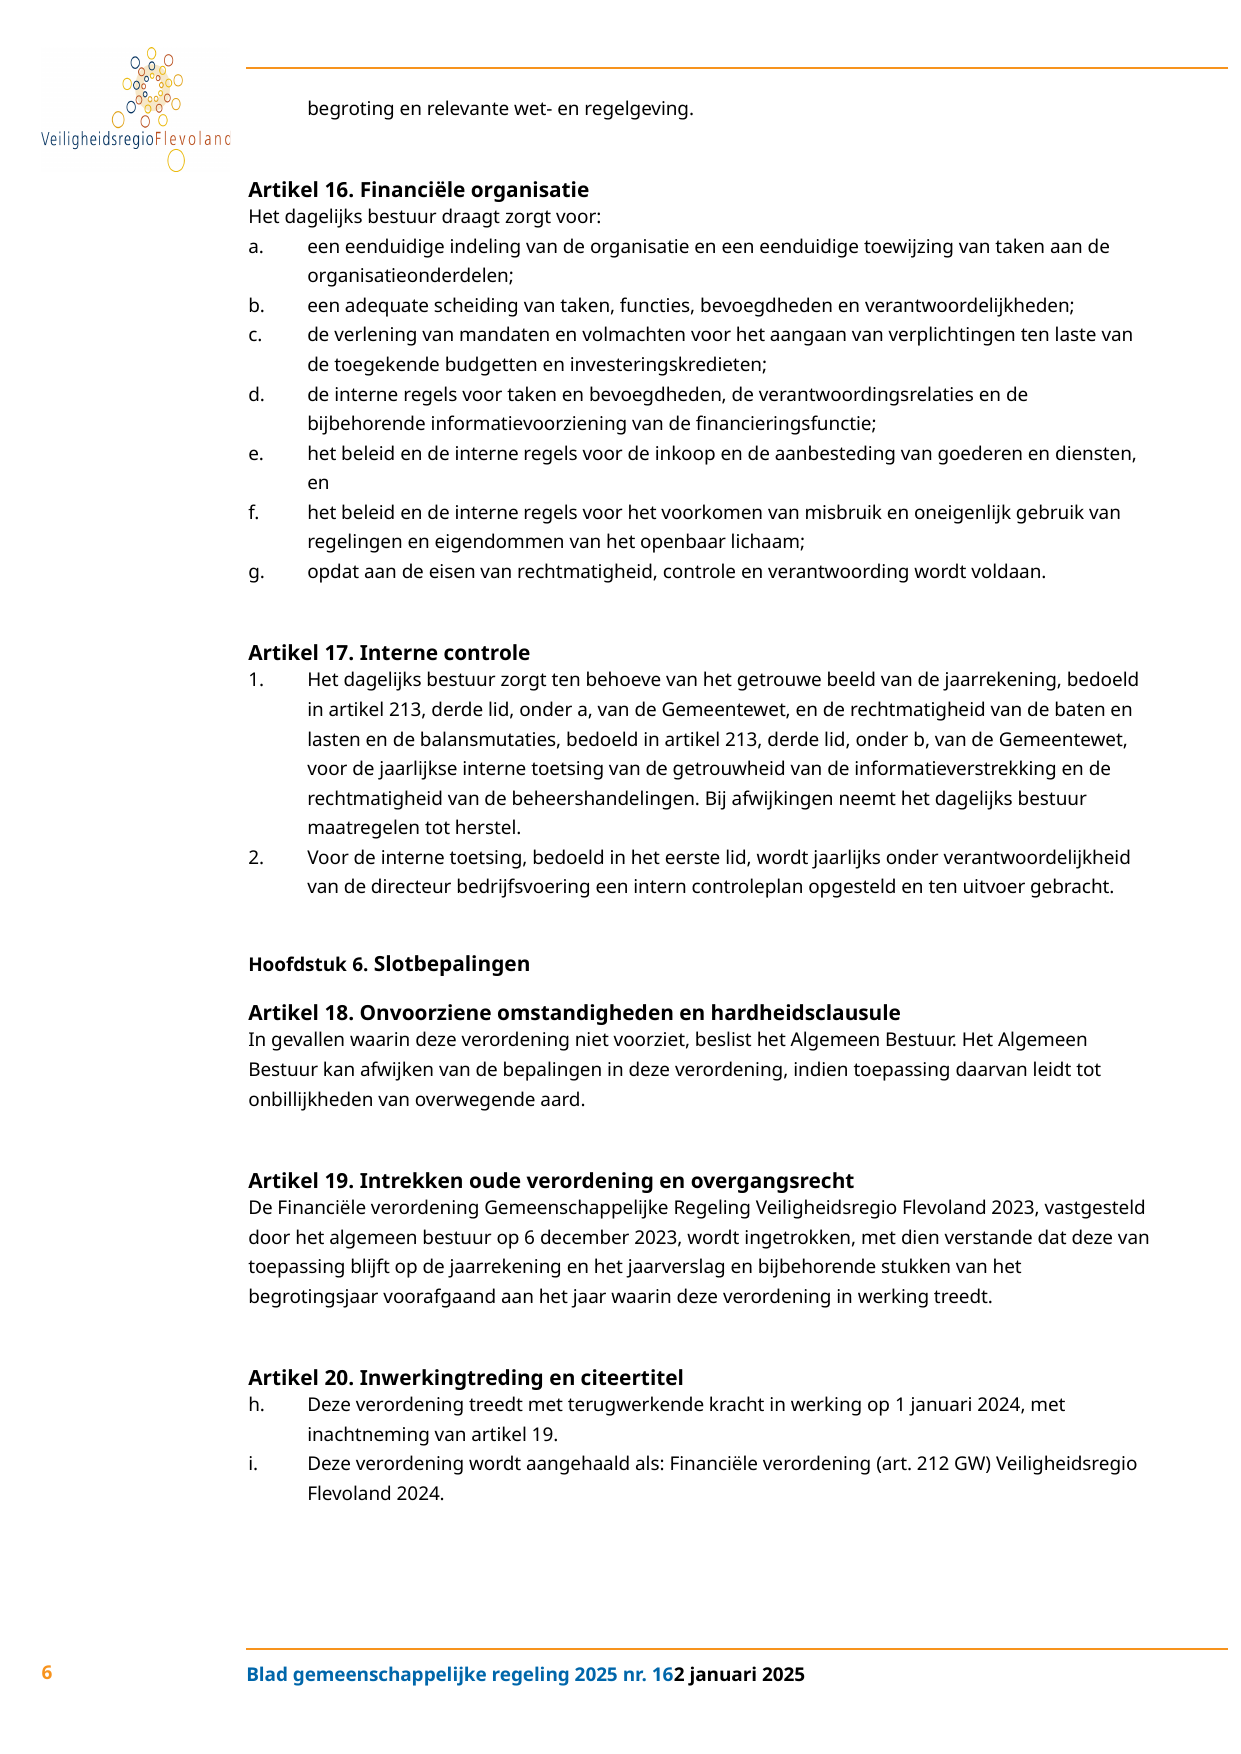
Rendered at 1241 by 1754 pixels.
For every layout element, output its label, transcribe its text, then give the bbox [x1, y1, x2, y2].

text In gevallen waarin deze verordening niet voorziet, beslist het Algemeen Bestuur. Het Algemeen Bestuur kan afwijken van de bepalingen in deze verordening, indien toepassing daarvan leidt tot onbillijkheden van overwegende aard. [248, 1027, 1152, 1112]
list Deze verordening treedt met terugwerkende kracht in werking op 1 januari 2024, met inachtneming van artikel 19. [248, 1391, 1152, 1447]
text Artikel 19. Intrekken oude verordening en overgangsrecht [248, 1166, 1152, 1194]
text Artikel 16. Financiële organisatie [248, 175, 1152, 203]
text Artikel 18. Onvoorziene omstandigheden en hardheidsclausule [248, 998, 1152, 1027]
list de verlening van mandaten en volmachten voor het aangaan van verplichtingen ten laste van de toegekende budgetten en investeringskredieten; [248, 322, 1152, 377]
picture [41, 47, 231, 172]
list een eenduidige indeling van de organisatie en een eenduidige toewijzing van taken aan de organisatieonderdelen; [248, 233, 1152, 288]
text Het dagelijks bestuur draagt zorgt voor: [248, 203, 1152, 229]
text Artikel 20. Inwerkingtreding en citeertitel [248, 1363, 1152, 1391]
list de interne regels voor taken en bevoegdheden, de verantwoordingsrelaties en de bijbehorende informatievoorziening van de financieringsfunctie; [248, 381, 1152, 436]
text De Financiële verordening Gemeenschappelijke Regeling Veiligheidsregio Flevoland 2023, vastgesteld door het algemeen bestuur op 6 december 2023, wordt ingetrokken, met dien verstande dat deze van toepassing blijft op de jaarrekening en het jaarverslag en bijbehorende stukken van het begrotingsjaar voorafgaand aan het jaar waarin deze verordening in werking treedt. [248, 1194, 1152, 1309]
list begroting en relevante wet- en regelgeving. [248, 95, 1152, 121]
list het beleid en de interne regels voor het voorkomen van misbruik en oneigenlijk gebruik van regelingen en eigendommen van het openbaar lichaam; [248, 499, 1152, 554]
list Deze verordening wordt aangehaald als: Financiële verordening (art. 212 GW) Veiligheidsregio Flevoland 2024. [248, 1451, 1152, 1506]
list een adequate scheiding van taken, functies, bevoegdheden en verantwoordelijkheden; [248, 292, 1152, 318]
list Voor de interne toetsing, bedoeld in het eerste lid, wordt jaarlijks onder verantwoordelijkheid van de directeur bedrijfsvoering een intern controleplan opgesteld en ten uitvoer gebracht. [248, 844, 1152, 899]
list opdat aan de eisen van rechtmatigheid, controle en verantwoording wordt voldaan. [248, 558, 1152, 584]
text Artikel 17. Interne controle [248, 638, 1152, 667]
list Het dagelijks bestuur zorgt ten behoeve van het getrouwe beeld van de jaarrekening, bedoeld in artikel 213, derde lid, onder a, van de Gemeentewet, en de rechtmatigheid van de baten en lasten en de balansmutaties, bedoeld in artikel 213, derde lid, onder b, van de Gemeentewet, voor de jaarlijkse interne toetsing van de getrouwheid van de informatieverstrekking en de rechtmatigheid van de beheershandelingen. Bij afwijkingen neemt het dagelijks bestuur maatregelen tot herstel. [248, 667, 1152, 840]
list het beleid en de interne regels voor de inkoop en de aanbesteding van goederen en diensten, en [248, 440, 1152, 495]
text Hoofdstuk 6. Slotbepalingen [248, 949, 1152, 977]
